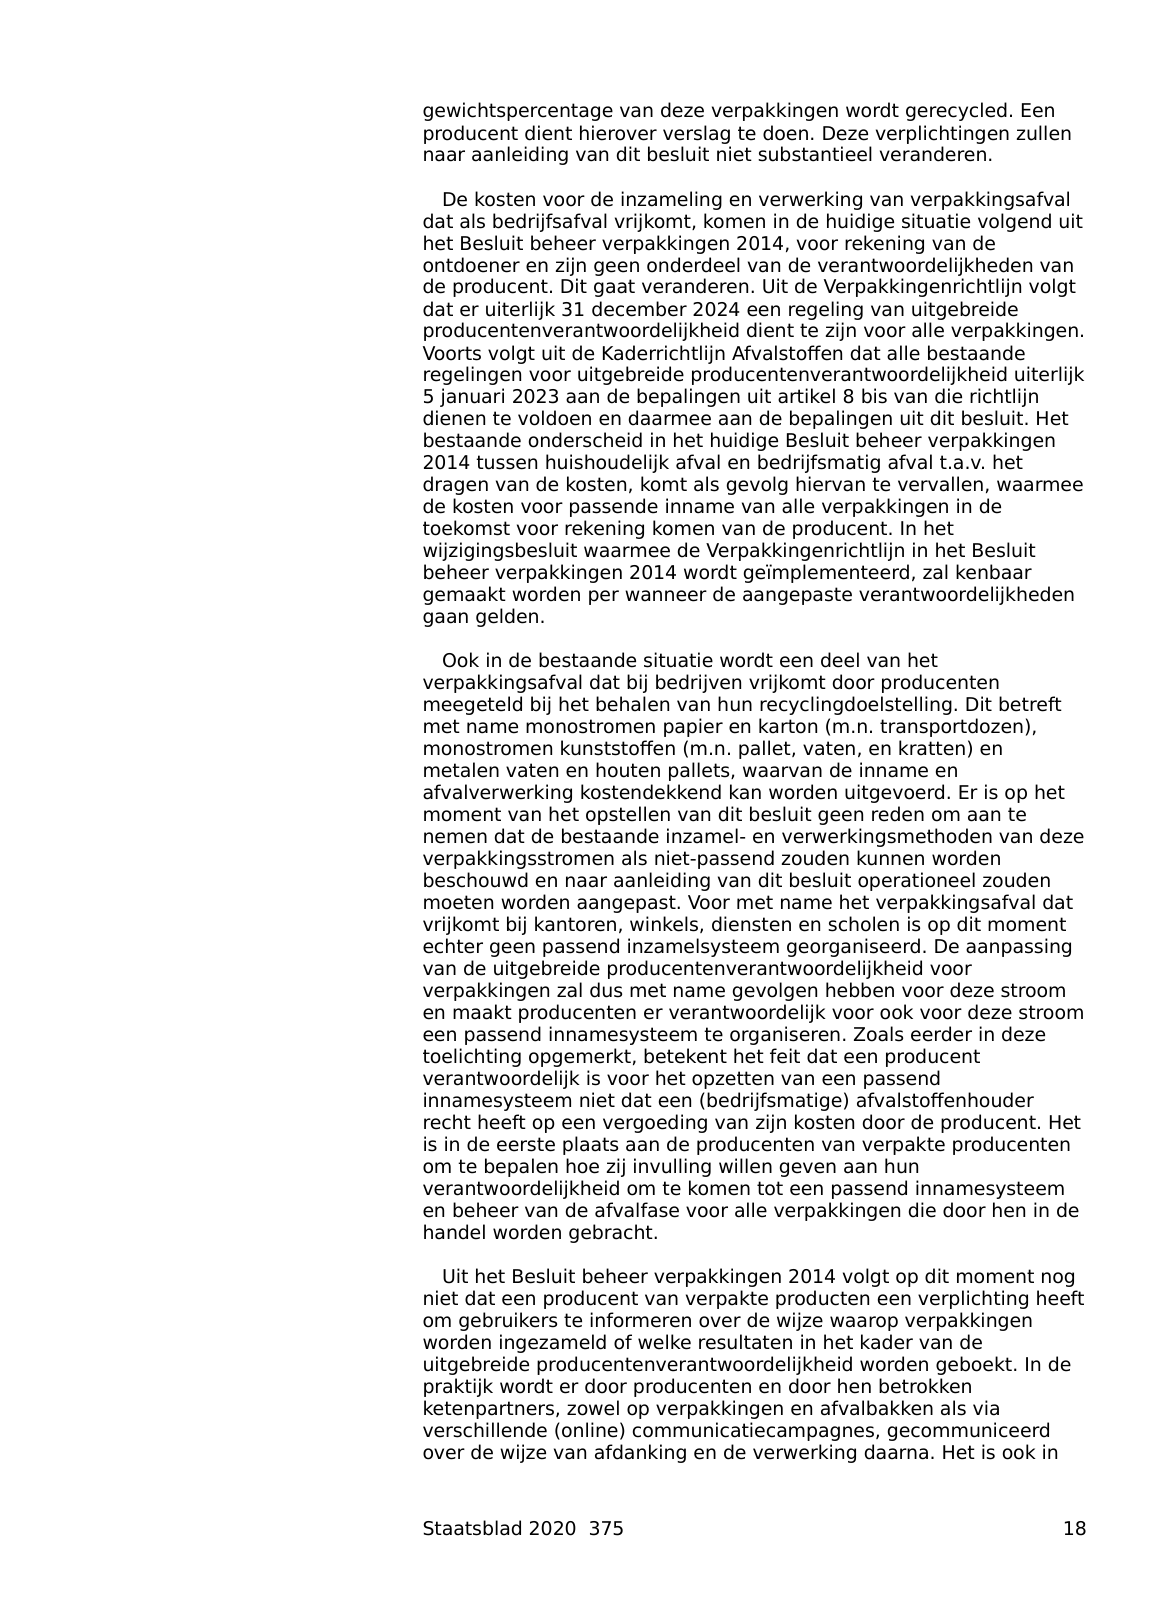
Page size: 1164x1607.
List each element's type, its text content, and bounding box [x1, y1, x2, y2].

text Uit het Besluit beheer verpakkingen 2014 volgt op dit moment nog niet dat een producent van verpakte producten een verplichting heeft om gebruikers te informeren over de wijze waarop verpakkingen worden ingezameld of welke resultaten in het kader van de uitgebreide producentenverantwoordelijkheid worden geboekt. In de praktijk wordt er door producenten en door hen betrokken ketenpartners, zowel op verpakkingen en afvalbakken als via verschillende (online) communicatiecampagnes, gecommuniceerd over de wijze van afdanking en de verwerking daarna. Het is ook in [422, 1266, 1087, 1464]
text Ook in de bestaande situatie wordt een deel van het verpakkingsafval dat bij bedrijven vrijkomt door producenten meegeteld bij het behalen van hun recyclingdoelstelling. Dit betreft met name monostromen papier en karton (m.n. transportdozen), monostromen kunststoffen (m.n. pallet, vaten, en kratten) en metalen vaten en houten pallets, waarvan de inname en afvalverwerking kostendekkend kan worden uitgevoerd. Er is op het moment van het opstellen van dit besluit geen reden om aan te nemen dat de bestaande inzamel- en verwerkingsmethoden van deze verpakkingsstromen als niet-passend zouden kunnen worden beschouwd en naar aanleiding van dit besluit operationeel zouden moeten worden aangepast. Voor met name het verpakkingsafval dat vrijkomt bij kantoren, winkels, diensten en scholen is op dit moment echter geen passend inzamelsysteem georganiseerd. De aanpassing van de uitgebreide producentenverantwoordelijkheid voor verpakkingen zal dus met name gevolgen hebben voor deze stroom en maakt producenten er verantwoordelijk voor ook voor deze stroom een passend innamesysteem te organiseren. Zoals eerder in deze toelichting opgemerkt, betekent het feit dat een producent verantwoordelijk is voor het opzetten van een passend innamesysteem niet dat een (bedrijfsmatige) afvalstoffenhouder recht heeft op een vergoeding van zijn kosten door de producent. Het is in de eerste plaats aan de producenten van verpakte producenten om te bepalen hoe zij invulling willen geven aan hun verantwoordelijkheid om te komen tot een passend innamesysteem en beheer van de afvalfase voor alle verpakkingen die door hen in de handel worden gebracht. [422, 650, 1087, 1244]
text gewichtspercentage van deze verpakkingen wordt gerecycled. Een producent dient hierover verslag te doen. Deze verplichtingen zullen naar aanleiding van dit besluit niet substantieel veranderen. [422, 100, 1087, 166]
text De kosten voor de inzameling en verwerking van verpakkingsafval dat als bedrijfsafval vrijkomt, komen in de huidige situatie volgend uit het Besluit beheer verpakkingen 2014, voor rekening van de ontdoener en zijn geen onderdeel van de verantwoordelijkheden van de producent. Dit gaat veranderen. Uit de Verpakkingenrichtlijn volgt dat er uiterlijk 31 december 2024 een regeling van uitgebreide producentenverantwoordelijkheid dient te zijn voor alle verpakkingen. Voorts volgt uit de Kaderrichtlijn Afvalstoffen dat alle bestaande regelingen voor uitgebreide producentenverantwoordelijkheid uiterlijk 5 januari 2023 aan de bepalingen uit artikel 8 bis van die richtlijn dienen te voldoen en daarmee aan de bepalingen uit dit besluit. Het bestaande onderscheid in het huidige Besluit beheer verpakkingen 2014 tussen huishoudelijk afval en bedrijfsmatig afval t.a.v. het dragen van de kosten, komt als gevolg hiervan te vervallen, waarmee de kosten voor passende inname van alle verpakkingen in de toekomst voor rekening komen van de producent. In het wijzigingsbesluit waarmee de Verpakkingenrichtlijn in het Besluit beheer verpakkingen 2014 wordt geïmplementeerd, zal kenbaar gemaakt worden per wanneer de aangepaste verantwoordelijkheden gaan gelden. [422, 188, 1087, 628]
